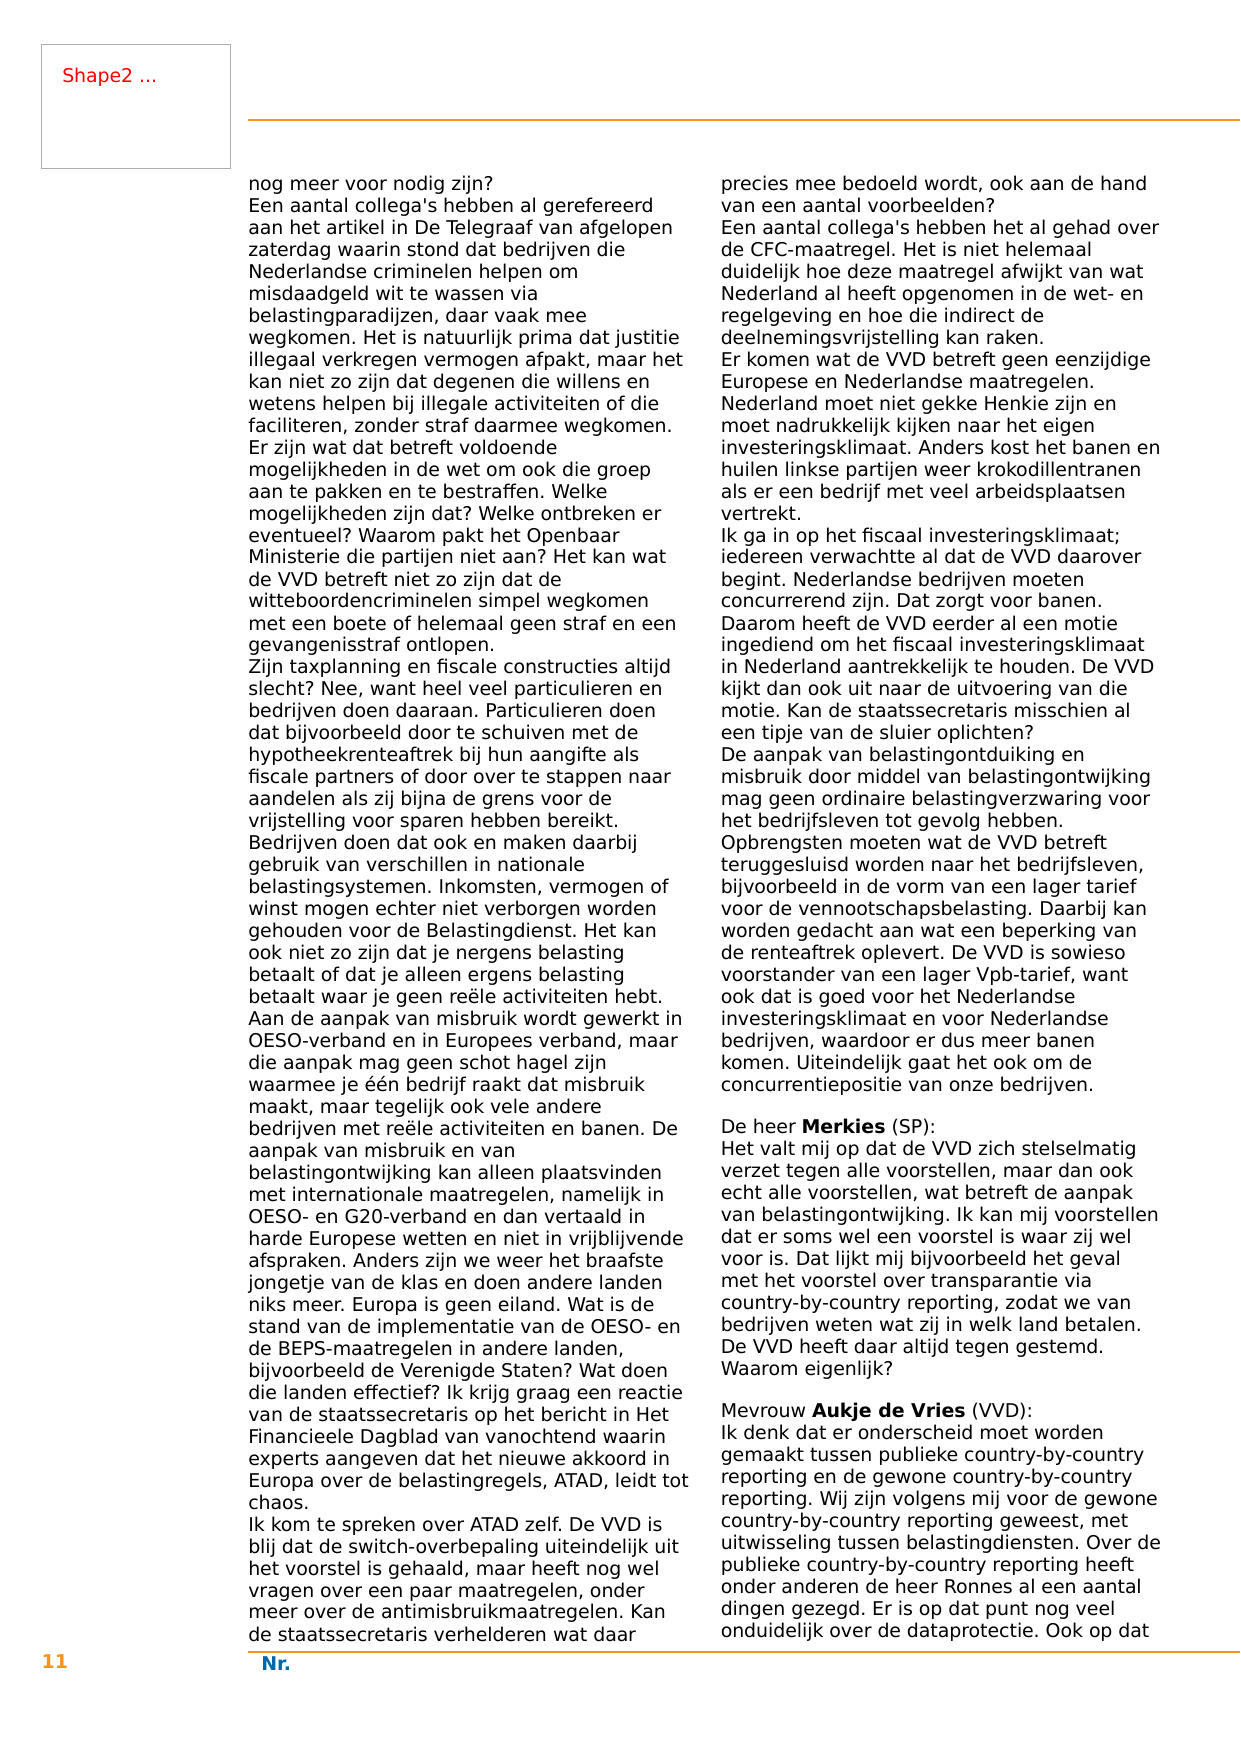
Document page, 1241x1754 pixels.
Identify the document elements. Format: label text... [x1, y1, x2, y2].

text Er komen wat de VVD betreft geen eenzijdige Europese en Nederlandse maatregelen. Nederland moet niet gekke Henkie zijn en moet nadrukkelijk kijken naar het eigen investeringsklimaat. Anders kost het banen en huilen linkse partijen weer krokodillentranen als er een bedrijf met veel arbeidsplaatsen vertrekt. [721, 349, 1163, 524]
text De heer Merkies (SP): [721, 1116, 1163, 1138]
text Ik ga in op het fiscaal investeringsklimaat; iedereen verwachtte al dat de VVD daarover begint. Nederlandse bedrijven moeten concurrerend zijn. Dat zorgt voor banen. Daarom heeft de VVD eerder al een motie ingediend om het fiscaal investeringsklimaat in Nederland aantrekkelijk te houden. De VVD kijkt dan ook uit naar de uitvoering van die motie. Kan de staatssecretaris misschien al een tipje van de sluier oplichten? [721, 524, 1163, 744]
text Zijn taxplanning en fiscale constructies altijd slecht? Nee, want heel veel particulieren en bedrijven doen daaraan. Particulieren doen dat bijvoorbeeld door te schuiven met de hypotheekrenteaftrek bij hun aangifte als fiscale partners of door over te stappen naar aandelen als zij bijna de grens voor de vrijstelling voor sparen hebben bereikt. Bedrijven doen dat ook en maken daarbij gebruik van verschillen in nationale belastingsystemen. Inkomsten, vermogen of winst mogen echter niet verborgen worden gehouden voor de Belastingdienst. Het kan ook niet zo zijn dat je nergens belasting betaalt of dat je alleen ergens belasting betaalt waar je geen reële activiteiten hebt. Aan de aanpak van misbruik wordt gewerkt in OESO-verband en in Europees verband, maar die aanpak mag geen schot hagel zijn waarmee je één bedrijf raakt dat misbruik maakt, maar tegelijk ook vele andere bedrijven met reële activiteiten en banen. De aanpak van misbruik en van belastingontwijking kan alleen plaatsvinden met internationale maatregelen, namelijk in OESO- en G20-verband en dan vertaald in harde Europese wetten en niet in vrijblijvende afspraken. Anders zijn we weer het braafste jongetje van de klas en doen andere landen niks meer. Europa is geen eiland. Wat is de stand van de implementatie van de OESO- en de BEPS-maatregelen in andere landen, bijvoorbeeld de Verenigde Staten? Wat doen die landen effectief? Ik krijg graag een reactie van de staatssecretaris op het bericht in Het Financieele Dagblad van vanochtend waarin experts aangeven dat het nieuwe akkoord in Europa over de belastingregels, ATAD, leidt tot chaos. [248, 656, 691, 1513]
text Een aantal collega's hebben het al gehad over de CFC-maatregel. Het is niet helemaal duidelijk hoe deze maatregel afwijkt van wat Nederland al heeft opgenomen in de wet- en regelgeving en hoe die indirect de deelnemingsvrijstelling kan raken. [721, 217, 1163, 349]
text nog meer voor nodig zijn? [248, 173, 691, 195]
text Ik kom te spreken over ATAD zelf. De VVD is blij dat de switch-overbepaling uiteindelijk uit het voorstel is gehaald, maar heeft nog wel vragen over een paar maatregelen, onder meer over de antimisbruikmaatregelen. Kan de staatssecretaris verhelderen wat daar [248, 1513, 691, 1645]
text precies mee bedoeld wordt, ook aan de hand van een aantal voorbeelden? [721, 173, 1163, 217]
text Mevrouw Aukje de Vries (VVD): [721, 1400, 1163, 1422]
text Ik denk dat er onderscheid moet worden gemaakt tussen publieke country-by-country reporting en de gewone country-by-country reporting. Wij zijn volgens mij voor de gewone country-by-country reporting geweest, met uitwisseling tussen belastingdiensten. Over de publieke country-by-country reporting heeft onder anderen de heer Ronnes al een aantal dingen gezegd. Er is op dat punt nog veel onduidelijk over de dataprotectie. Ook op dat [721, 1422, 1163, 1641]
text Een aantal collega's hebben al gerefereerd aan het artikel in De Telegraaf van afgelopen zaterdag waarin stond dat bedrijven die Nederlandse criminelen helpen om misdaadgeld wit te wassen via belastingparadijzen, daar vaak mee wegkomen. Het is natuurlijk prima dat justitie illegaal verkregen vermogen afpakt, maar het kan niet zo zijn dat degenen die willens en wetens helpen bij illegale activiteiten of die faciliteren, zonder straf daarmee wegkomen. Er zijn wat dat betreft voldoende mogelijkheden in de wet om ook die groep aan te pakken en te bestraffen. Welke mogelijkheden zijn dat? Welke ontbreken er eventueel? Waarom pakt het Openbaar Ministerie die partijen niet aan? Het kan wat de VVD betreft niet zo zijn dat de witteboordencriminelen simpel wegkomen met een boete of helemaal geen straf en een gevangenisstraf ontlopen. [248, 195, 691, 656]
text De aanpak van belastingontduiking en misbruik door middel van belastingontwijking mag geen ordinaire belastingverzwaring voor het bedrijfsleven tot gevolg hebben. Opbrengsten moeten wat de VVD betreft teruggesluisd worden naar het bedrijfsleven, bijvoorbeeld in de vorm van een lager tarief voor de vennootschapsbelasting. Daarbij kan worden gedacht aan wat een beperking van de renteaftrek oplevert. De VVD is sowieso voorstander van een lager Vpb-tarief, want ook dat is goed voor het Nederlandse investeringsklimaat en voor Nederlandse bedrijven, waardoor er dus meer banen komen. Uiteindelijk gaat het ook om de concurrentiepositie van onze bedrijven. [721, 744, 1163, 1096]
text Het valt mij op dat de VVD zich stelselmatig verzet tegen alle voorstellen, maar dan ook echt alle voorstellen, wat betreft de aanpak van belastingontwijking. Ik kan mij voorstellen dat er soms wel een voorstel is waar zij wel voor is. Dat lijkt mij bijvoorbeeld het geval met het voorstel over transparantie via country-by-country reporting, zodat we van bedrijven weten wat zij in welk land betalen. De VVD heeft daar altijd tegen gestemd. Waarom eigenlijk? [721, 1138, 1163, 1380]
